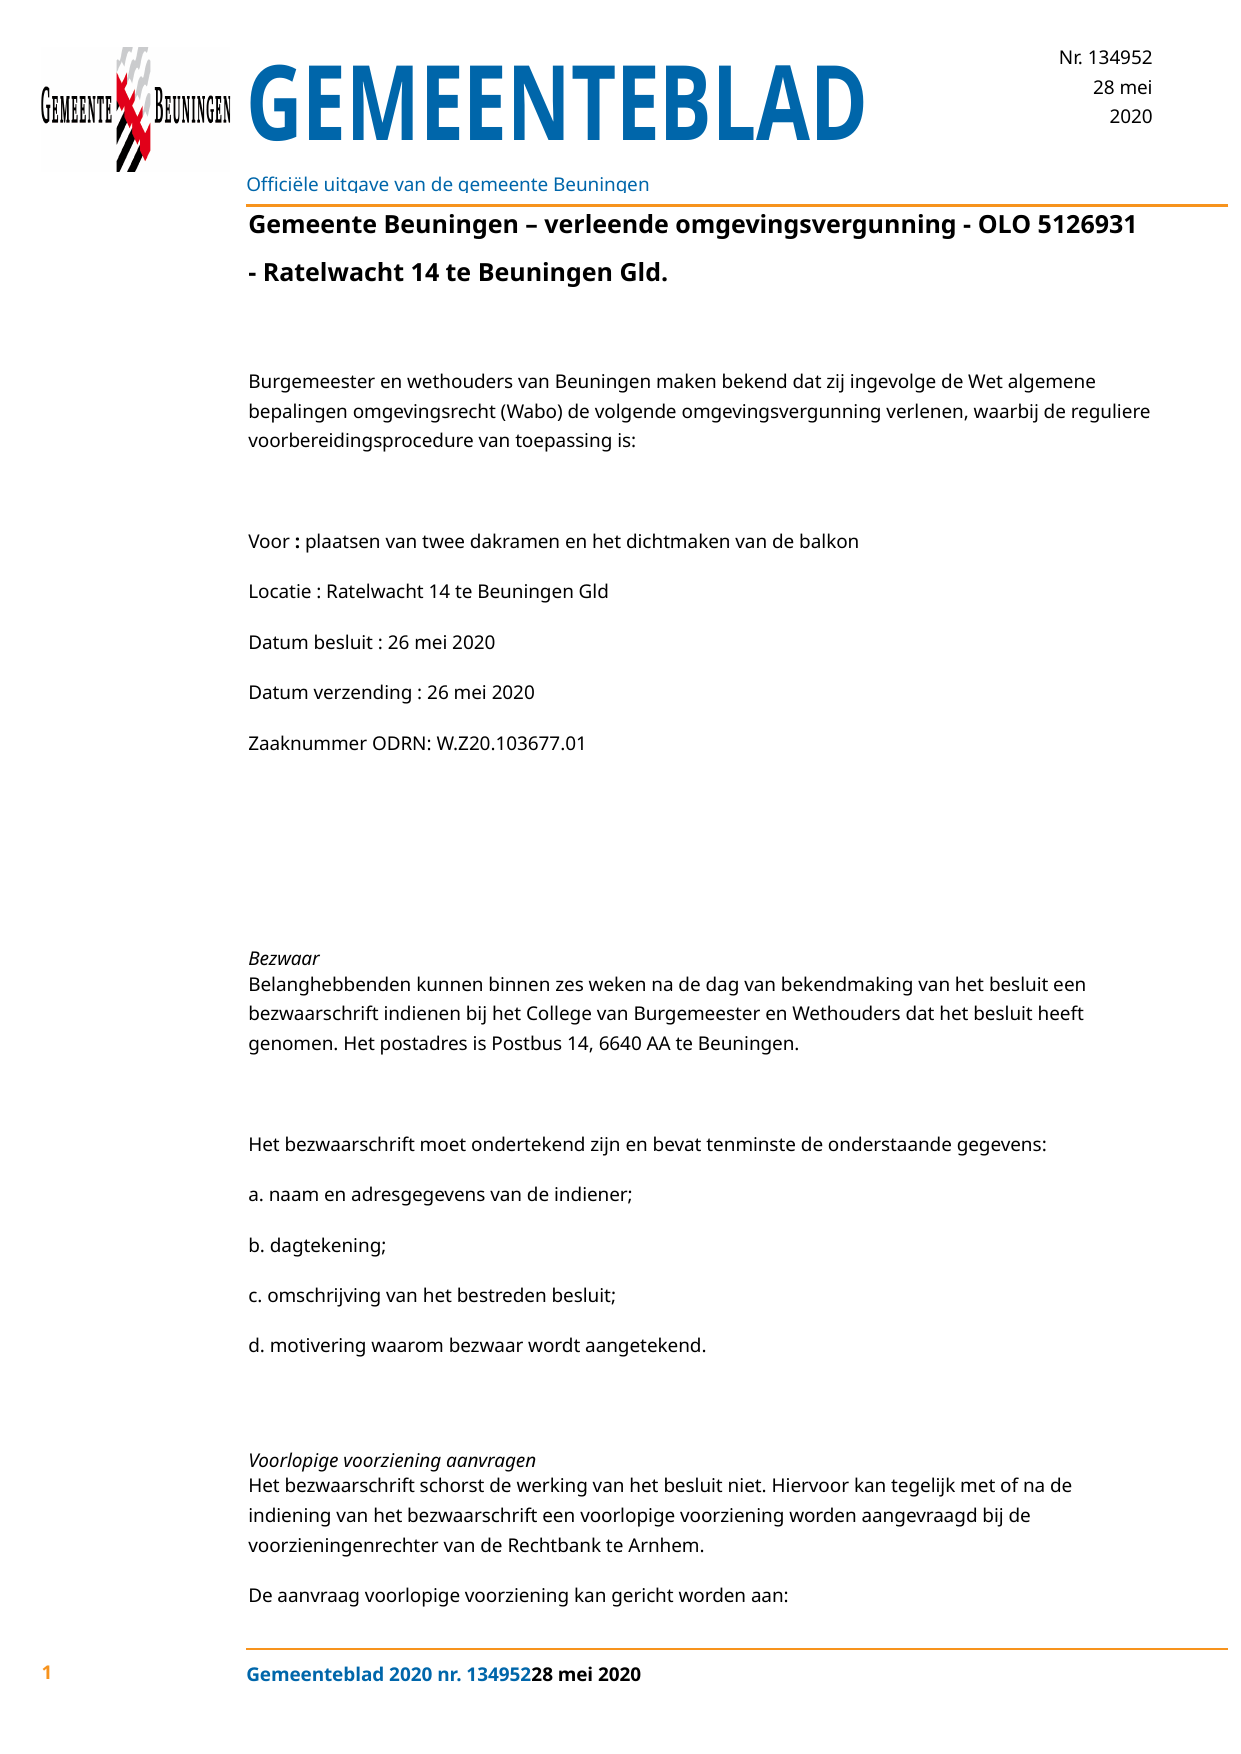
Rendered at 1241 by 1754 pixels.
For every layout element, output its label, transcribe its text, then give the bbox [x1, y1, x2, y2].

text Datum besluit : 26 mei 2020 [248, 629, 1152, 655]
text Burgemeester en wethouders van Beuningen maken bekend dat zij ingevolge de Wet algemene bepalingen omgevingsrecht (Wabo) de volgende omgevingsvergunning verlenen, waarbij de reguliere voorbereidingsprocedure van toepassing is: [248, 368, 1152, 453]
text Het bezwaarschrift schorst de werking van het besluit niet. Hiervoor kan tegelijk met of na de indiening van het bezwaarschrift een voorlopige voorziening worden aangevraagd bij de voorzieningenrechter van de Rechtbank te Arnhem. [248, 1473, 1152, 1558]
text Bezwaar [248, 945, 1152, 971]
text c. omschrijving van het bestreden besluit; [248, 1282, 1152, 1308]
text Gemeente Beuningen – verleende omgevingsvergunning - OLO 5126931 - Ratelwacht 14 te Beuningen Gld. [248, 207, 1152, 288]
text Voorlopige voorziening aanvragen [248, 1447, 1152, 1473]
text Het bezwaarschrift moet ondertekend zijn en bevat tenminste de onderstaande gegevens: [248, 1131, 1152, 1157]
text a. naam en adresgegevens van de indiener; [248, 1181, 1152, 1207]
text Zaaknummer ODRN: W.Z20.103677.01 [248, 730, 1152, 756]
text Datum verzending : 26 mei 2020 [248, 679, 1152, 705]
text b. dagtekening; [248, 1232, 1152, 1257]
text Voor : plaatsen van twee dakramen en het dichtmaken van de balkon [248, 528, 1152, 554]
text Belanghebbenden kunnen binnen zes weken na de dag van bekendmaking van het besluit een bezwaarschrift indienen bij het College van Burgemeester en Wethouders dat het besluit heeft genomen. Het postadres is Postbus 14, 6640 AA te Beuningen. [248, 971, 1152, 1056]
picture [41, 47, 231, 172]
text De aanvraag voorlopige voorziening kan gericht worden aan: [248, 1582, 1152, 1608]
text d. motivering waarom bezwaar wordt aangetekend. [248, 1333, 1152, 1358]
text Locatie : Ratelwacht 14 te Beuningen Gld [248, 579, 1152, 604]
